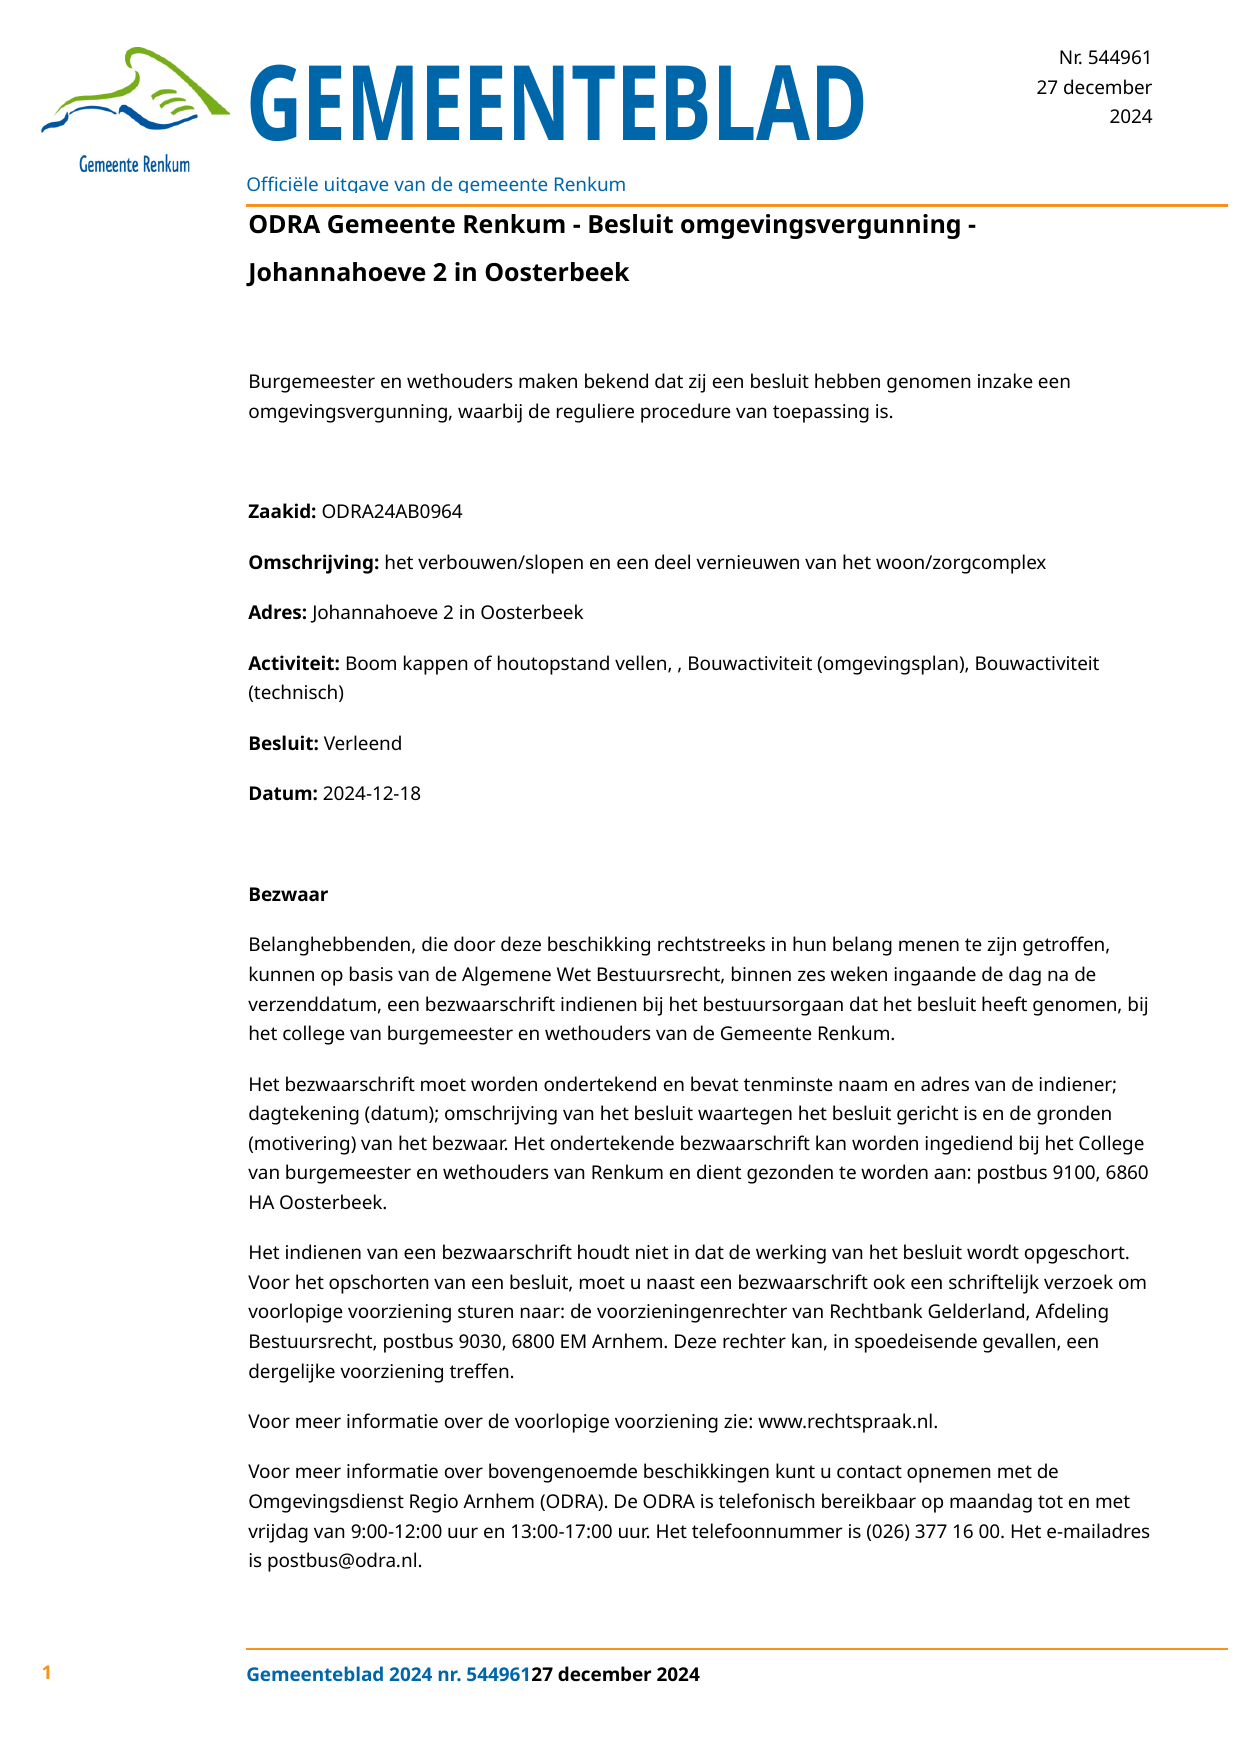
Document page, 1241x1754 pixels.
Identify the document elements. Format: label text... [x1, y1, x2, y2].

text Omschrijving: het verbouwen/slopen en een deel vernieuwen van het woon/zorgcomplex [248, 549, 1152, 575]
text Burgemeester en wethouders maken bekend dat zij een besluit hebben genomen inzake een omgevingsvergunning, waarbij de reguliere procedure van toepassing is. [248, 368, 1152, 424]
text Het bezwaarschrift moet worden ondertekend en bevat tenminste naam en adres van de indiener; dagtekening (datum); omschrijving van het besluit waartegen het besluit gericht is en de gronden (motivering) van het bezwaar. Het ondertekende bezwaarschrift kan worden ingediend bij het College van burgemeester en wethouders van Renkum en dient gezonden te worden aan: postbus 9100, 6860 HA Oosterbeek. [248, 1071, 1152, 1215]
text Datum: 2024-12-18 [248, 780, 1152, 806]
text Voor meer informatie over bovengenoemde beschikkingen kunt u contact opnemen met de Omgevingsdienst Regio Arnhem (ODRA). De ODRA is telefonisch bereikbaar op maandag tot en met vrijdag van 9:00-12:00 uur en 13:00-17:00 uur. Het telefoonnummer is (026) 377 16 00. Het e-mailadres is postbus@odra.nl. [248, 1459, 1152, 1573]
text Voor meer informatie over de voorlopige voorziening zie: www.rechtspraak.nl. [248, 1408, 1152, 1434]
text Belanghebbenden, die door deze beschikking rechtstreeks in hun belang menen te zijn getroffen, kunnen op basis van de Algemene Wet Bestuursrecht, binnen zes weken ingaande de dag na de verzenddatum, een bezwaarschrift indienen bij het bestuursorgaan dat het besluit heeft genomen, bij het college van burgemeester en wethouders van de Gemeente Renkum. [248, 932, 1152, 1046]
text Zaakid: ODRA24AB0964 [248, 499, 1152, 524]
text Activiteit: Boom kappen of houtopstand vellen, , Bouwactiviteit (omgevingsplan), Bouwactiviteit (technisch) [248, 650, 1152, 705]
text Bezwaar [248, 881, 1152, 907]
text ODRA Gemeente Renkum - Besluit omgevingsvergunning - Johannahoeve 2 in Oosterbeek [248, 207, 1152, 288]
picture [41, 47, 231, 172]
text Het indienen van een bezwaarschrift houdt niet in dat de werking van het besluit wordt opgeschort. Voor het opschorten van een besluit, moet u naast een bezwaarschrift ook een schriftelijk verzoek om voorlopige voorziening sturen naar: de voorzieningenrechter van Rechtbank Gelderland, Afdeling Bestuursrecht, postbus 9030, 6800 EM Arnhem. Deze rechter kan, in spoedeisende gevallen, een dergelijke voorziening treffen. [248, 1239, 1152, 1384]
text Besluit: Verleend [248, 730, 1152, 756]
text Adres: Johannahoeve 2 in Oosterbeek [248, 599, 1152, 625]
